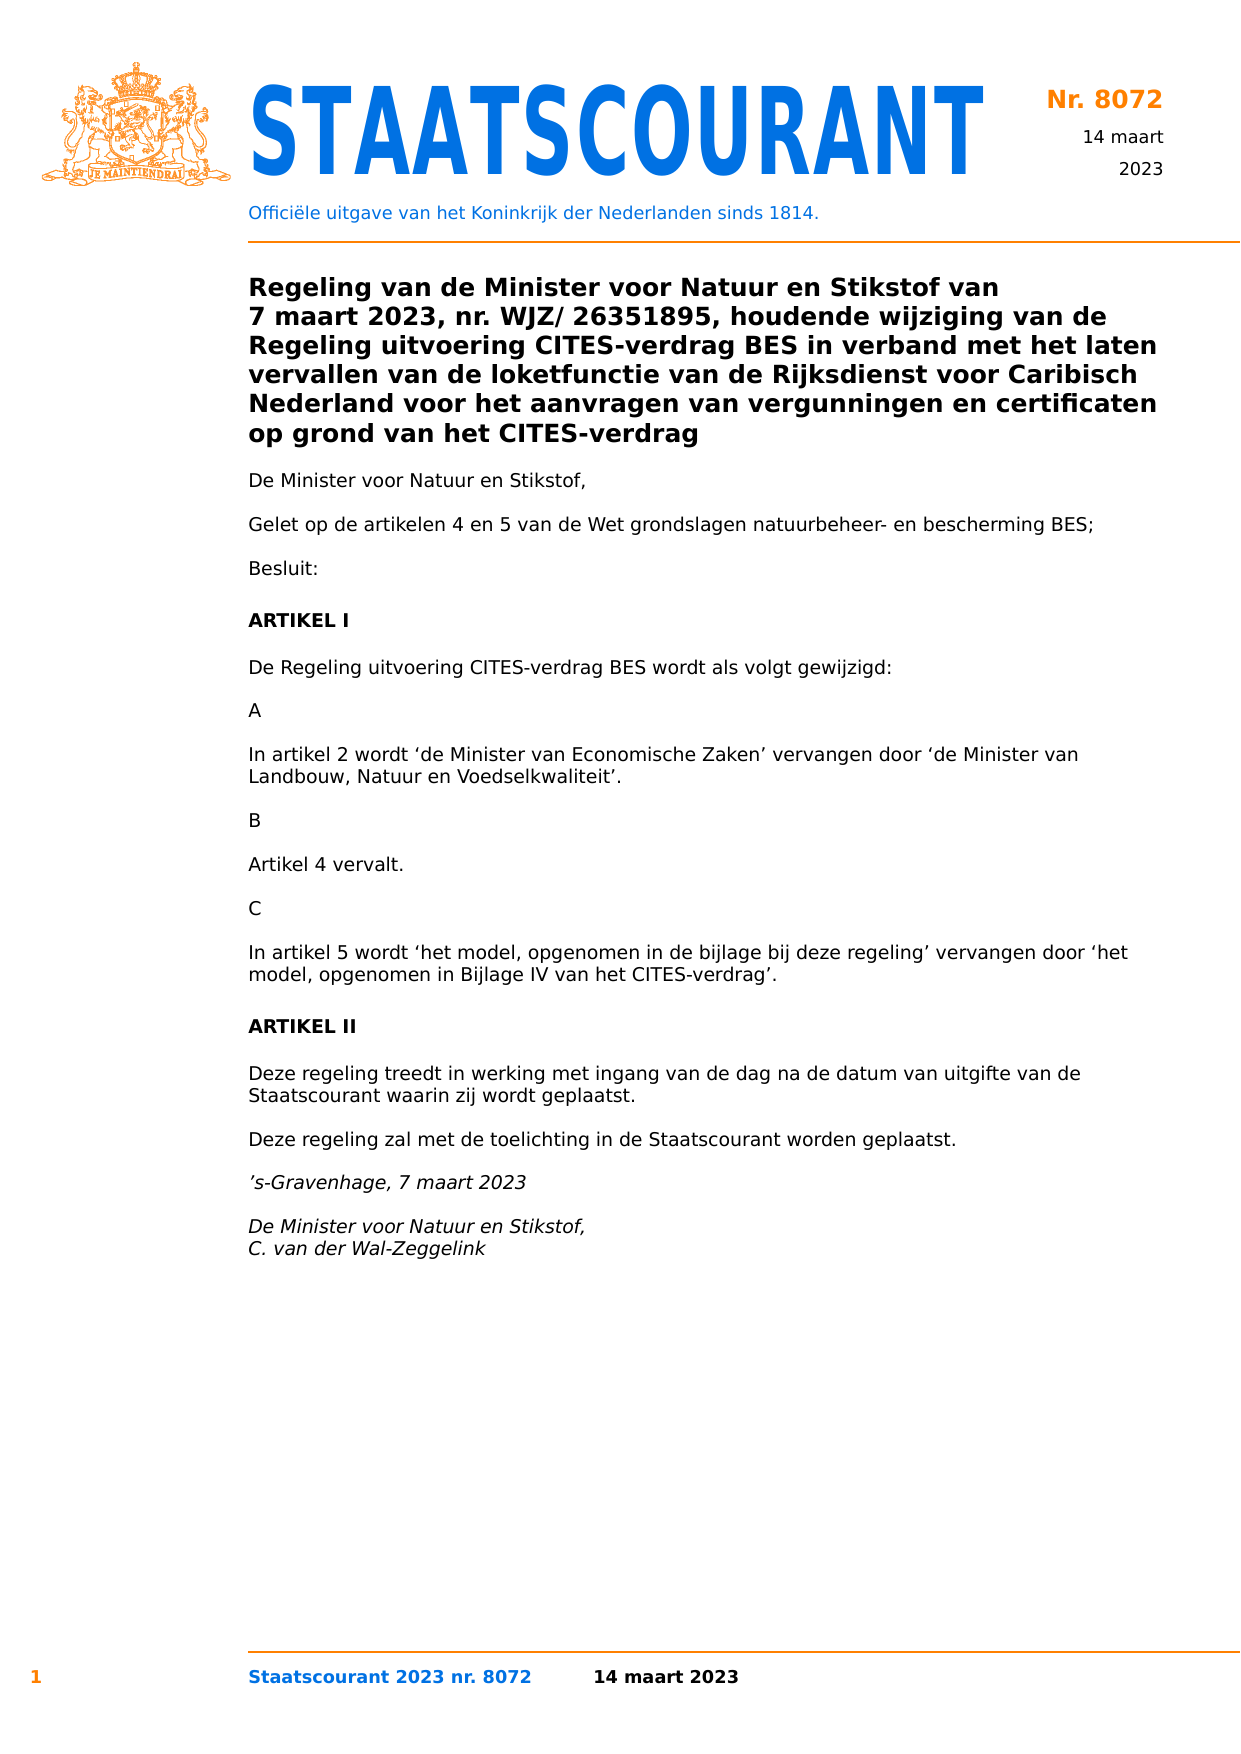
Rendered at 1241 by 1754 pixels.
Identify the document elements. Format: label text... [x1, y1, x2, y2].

text A [248, 700, 1163, 722]
text C [248, 898, 1163, 920]
subtitle Regeling van de Minister voor Natuur en Stikstof van 7 maart 2023, nr. WJZ/ 26351895, houdende wijziging van de Regeling uitvoering CITES-verdrag BES in verband met het laten vervallen van de loketfunctie van de Rijksdienst voor Caribisch Nederland voor het aanvragen van vergunningen en certificaten op grond van het CITES-verdrag [248, 273, 1163, 448]
table_header STAATSCOURANT [248, 62, 998, 203]
text In artikel 2 wordt ‘de Minister van Economische Zaken’ vervangen door ‘de Minister van Landbouw, Natuur en Voedselkwaliteit’. [248, 744, 1163, 788]
text Gelet op de artikelen 4 en 5 van de Wet grondslagen natuurbeheer- en bescherming BES; [248, 514, 1163, 536]
text B [248, 810, 1163, 832]
text Deze regeling treedt in werking met ingang van de dag na de datum van uitgifte van de Staatscourant waarin zij wordt geplaatst. [248, 1063, 1163, 1107]
table_cell Officiële uitgave van het Koninkrijk der Nederlanden sinds 1814. [248, 203, 1240, 241]
text De Regeling uitvoering CITES-verdrag BES wordt als volgt gewijzigd: [248, 657, 1163, 678]
picture [41, 62, 231, 186]
table_header Nr. 8072 [998, 62, 1240, 121]
subtitle ARTIKEL I [248, 609, 1163, 632]
text ’s-Gravenhage, 7 maart 2023 [248, 1172, 1163, 1194]
text De Minister voor Natuur en Stikstof, C. van der Wal-Zeggelink [248, 1216, 1163, 1260]
text De Minister voor Natuur en Stikstof, [248, 470, 1163, 492]
table_header [25, 62, 248, 241]
table_cell 2023 [998, 153, 1240, 203]
text In artikel 5 wordt ‘het model, opgenomen in de bijlage bij deze regeling’ vervangen door ‘het model, opgenomen in Bijlage IV van het CITES-verdrag’. [248, 942, 1163, 986]
text Artikel 4 vervalt. [248, 854, 1163, 876]
text Besluit: [248, 558, 1163, 579]
table_cell 14 maart [998, 121, 1240, 153]
text Deze regeling zal met de toelichting in de Staatscourant worden geplaatst. [248, 1128, 1163, 1150]
subtitle ARTIKEL II [248, 1016, 1163, 1038]
